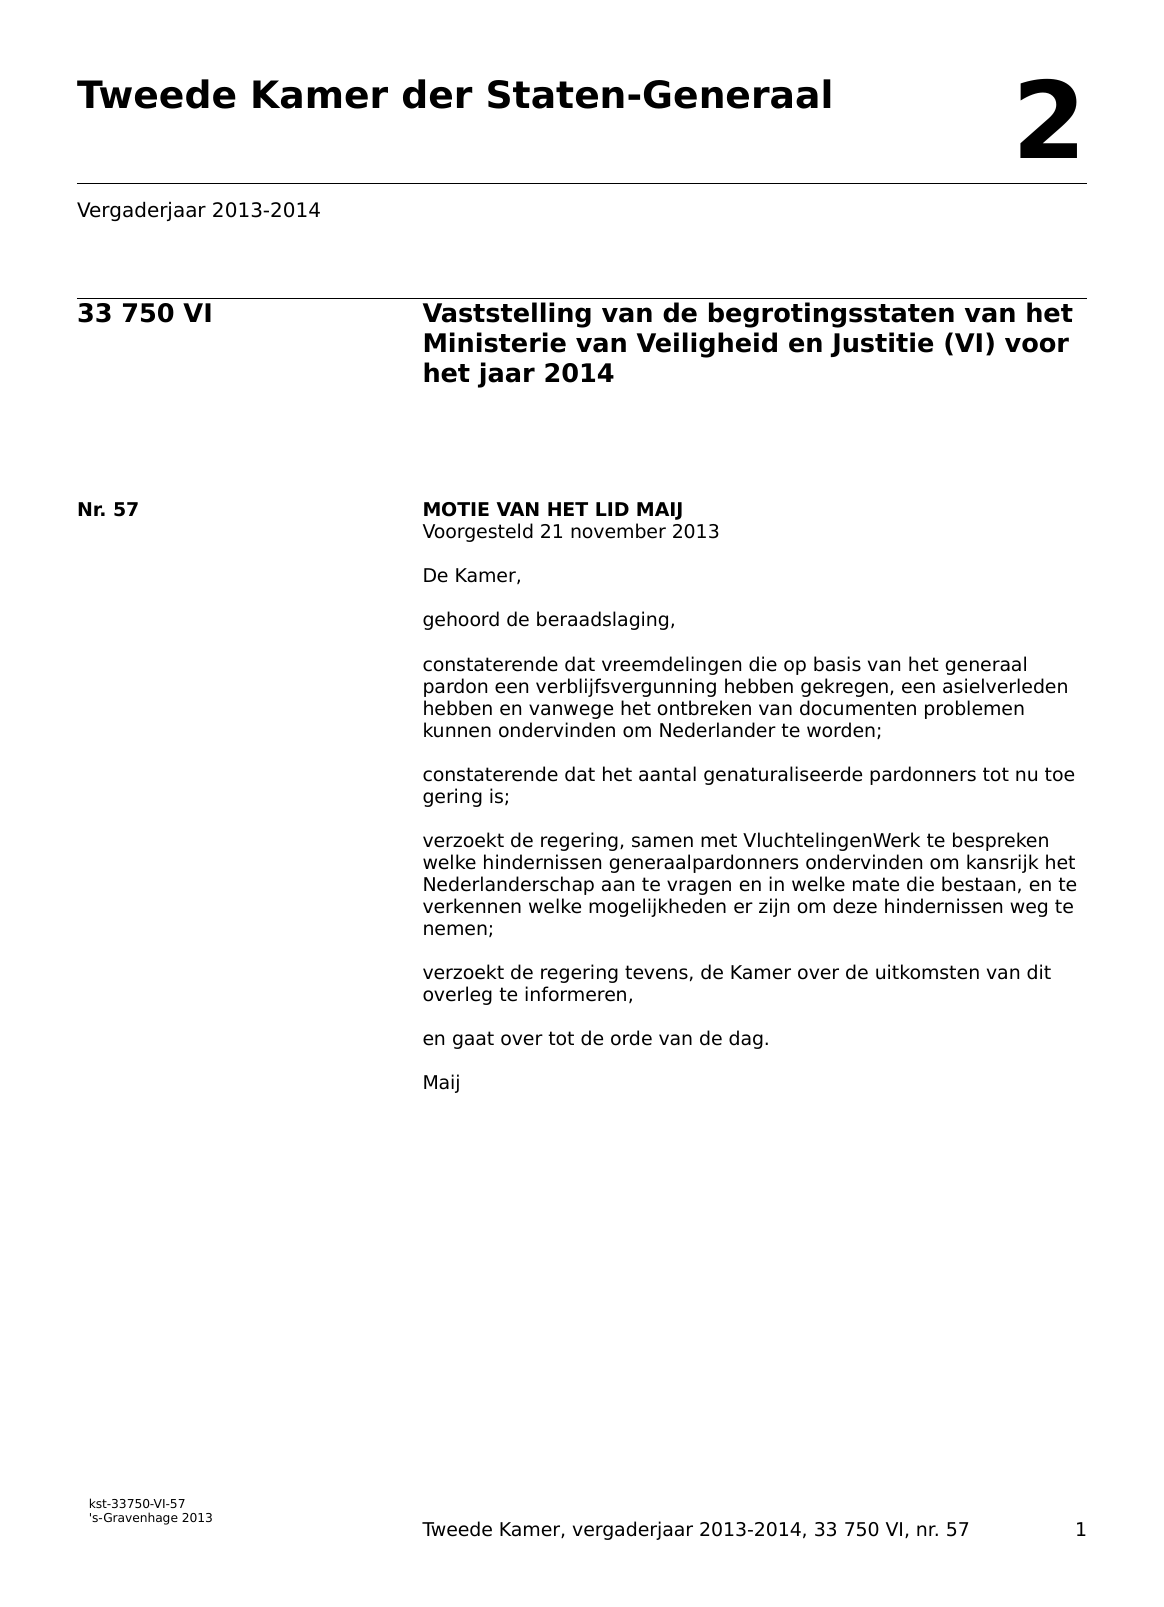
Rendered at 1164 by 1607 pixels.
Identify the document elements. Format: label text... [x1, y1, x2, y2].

table_header 2 [886, 59, 1087, 183]
text gehoord de beraadslaging, [422, 609, 1087, 631]
text en gaat over tot de orde van de dag. [422, 1028, 1087, 1050]
text verzoekt de regering tevens, de Kamer over de uitkomsten van dit overleg te informeren, [422, 962, 1087, 1006]
text Maij [422, 1072, 1087, 1094]
subtitle 33 750 VI Vaststelling van de begrotingsstaten van het Ministerie van Veiligheid en Justitie (VI) voor het jaar 2014 [77, 299, 1087, 388]
text 's-Gravenhage 2013 [88, 1511, 323, 1525]
text constaterende dat het aantal genaturaliseerde pardonners tot nu toe gering is; [422, 764, 1087, 808]
table_cell Vergaderjaar 2013-2014 [77, 184, 1087, 298]
text kst-33750-VI-57 [88, 1497, 323, 1511]
subtitle Nr. 57 MOTIE VAN HET LID MAIJ [77, 499, 1087, 521]
text constaterende dat vreemdelingen die op basis van het generaal pardon een verblijfsvergunning hebben gekregen, een asielverleden hebben en vanwege het ontbreken van documenten problemen kunnen ondervinden om Nederlander te worden; [422, 653, 1087, 741]
text De Kamer, [422, 565, 1087, 587]
text verzoekt de regering, samen met VluchtelingenWerk te bespreken welke hindernissen generaalpardonners ondervinden om kansrijk het Nederlanderschap aan te vragen en in welke mate die bestaan, en te verkennen welke mogelijkheden er zijn om deze hindernissen weg te nemen; [422, 830, 1087, 940]
table_header Tweede Kamer der Staten-Generaal [77, 59, 886, 183]
text Voorgesteld 21 november 2013 [422, 521, 1087, 543]
